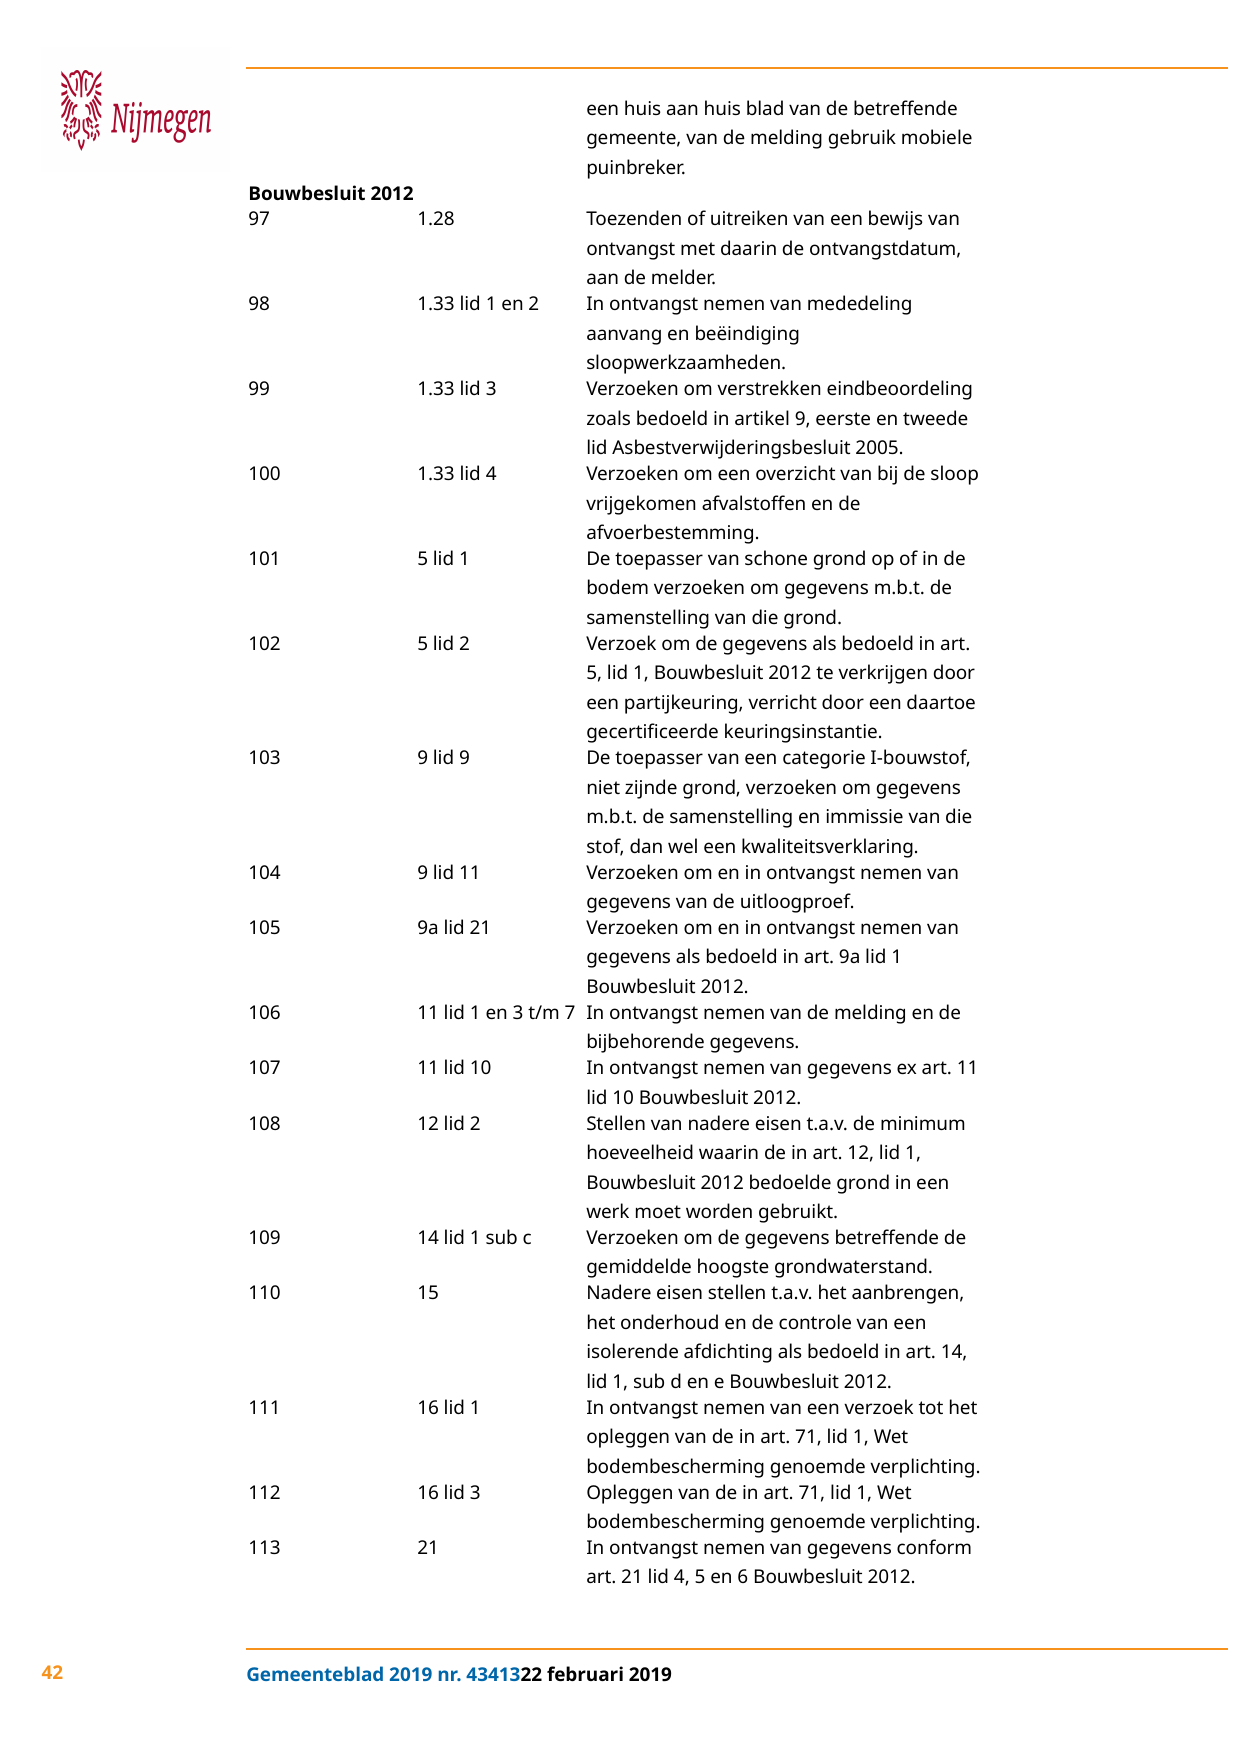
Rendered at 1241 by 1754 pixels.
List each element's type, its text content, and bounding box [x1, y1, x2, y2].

table_cell 109 [248, 1224, 417, 1279]
table_cell Bouwbesluit 2012 [248, 180, 1152, 205]
table_cell 103 [248, 744, 417, 859]
table_cell 9 lid 9 [417, 744, 586, 859]
table_cell Verzoeken om een overzicht van bij de sloop vrijgekomen afvalstoffen en de afvoerbestemming. [586, 460, 983, 545]
table_cell In ontvangst nemen van een verzoek tot het opleggen van de in art. 71, lid 1, Wet bodembescherming genoemde verplichting. [586, 1394, 983, 1479]
table_cell 5 lid 1 [417, 545, 586, 630]
table_cell Toezenden of uitreiken van een bewijs van ontvangst met daarin de ontvangstdatum, aan de melder. [586, 205, 983, 290]
table_cell 99 [248, 375, 417, 460]
table_cell Verzoeken om de gegevens betreffende de gemiddelde hoogste grondwaterstand. [586, 1224, 983, 1279]
table_cell 111 [248, 1394, 417, 1479]
table_cell 113 [248, 1534, 417, 1589]
table_cell [983, 205, 1152, 290]
table_cell [983, 1110, 1152, 1224]
table_cell [983, 290, 1152, 375]
table_cell [983, 375, 1152, 460]
table_cell 104 [248, 859, 417, 914]
table_cell [983, 460, 1152, 545]
table_cell De toepasser van schone grond op of in de bodem verzoeken om gegevens m.b.t. de samenstelling van die grond. [586, 545, 983, 630]
table_cell Opleggen van de in art. 71, lid 1, Wet bodembescherming genoemde verplichting. [586, 1479, 983, 1534]
table_cell 12 lid 2 [417, 1110, 586, 1224]
table_cell [983, 1394, 1152, 1479]
table_cell 11 lid 1 en 3 t/m 7 [417, 999, 586, 1054]
picture [41, 47, 231, 172]
table_cell 16 lid 3 [417, 1479, 586, 1534]
table_cell [983, 630, 1152, 744]
table_cell 107 [248, 1054, 417, 1110]
table_cell een huis aan huis blad van de betreffende gemeente, van de melding gebruik mobiele puinbreker. [586, 95, 983, 180]
table_cell [983, 1054, 1152, 1110]
table_cell In ontvangst nemen van mededeling aanvang en beëindiging sloopwerkzaamheden. [586, 290, 983, 375]
table_cell 105 [248, 914, 417, 999]
table_cell [983, 545, 1152, 630]
table_cell Verzoeken om en in ontvangst nemen van gegevens als bedoeld in art. 9a lid 1 Bouwbesluit 2012. [586, 914, 983, 999]
table_cell 11 lid 10 [417, 1054, 586, 1110]
table_cell [983, 1479, 1152, 1534]
table_cell 102 [248, 630, 417, 744]
table_cell 108 [248, 1110, 417, 1224]
table_cell [248, 95, 417, 180]
table_cell 100 [248, 460, 417, 545]
table_cell Verzoek om de gegevens als bedoeld in art. 5, lid 1, Bouwbesluit 2012 te verkrijgen door een partijkeuring, verricht door een daartoe gecertificeerde keuringsinstantie. [586, 630, 983, 744]
table_cell [983, 914, 1152, 999]
table_cell 112 [248, 1479, 417, 1534]
table_cell Stellen van nadere eisen t.a.v. de minimum hoeveelheid waarin de in art. 12, lid 1, Bouwbesluit 2012 bedoelde grond in een werk moet worden gebruikt. [586, 1110, 983, 1224]
table_cell De toepasser van een categorie I-bouwstof, niet zijnde grond, verzoeken om gegevens m.b.t. de samenstelling en immissie van die stof, dan wel een kwaliteitsverklaring. [586, 744, 983, 859]
table_cell [983, 999, 1152, 1054]
table_cell 9 lid 11 [417, 859, 586, 914]
table_cell 1.28 [417, 205, 586, 290]
table_cell 5 lid 2 [417, 630, 586, 744]
table_cell 21 [417, 1534, 586, 1589]
table_cell [983, 744, 1152, 859]
table_cell 1.33 lid 3 [417, 375, 586, 460]
table_cell 97 [248, 205, 417, 290]
table_cell Nadere eisen stellen t.a.v. het aanbrengen, het onderhoud en de controle van een isolerende afdichting als bedoeld in art. 14, lid 1, sub d en e Bouwbesluit 2012. [586, 1280, 983, 1394]
table_cell [983, 1224, 1152, 1279]
table_cell [417, 95, 586, 180]
table_cell [983, 859, 1152, 914]
table_cell [983, 1280, 1152, 1394]
table_cell 98 [248, 290, 417, 375]
table_cell 16 lid 1 [417, 1394, 586, 1479]
table_cell 101 [248, 545, 417, 630]
table_cell 9a lid 21 [417, 914, 586, 999]
table_cell 1.33 lid 1 en 2 [417, 290, 586, 375]
table_cell 110 [248, 1280, 417, 1394]
table_cell In ontvangst nemen van de melding en de bijbehorende gegevens. [586, 999, 983, 1054]
table_cell 106 [248, 999, 417, 1054]
table_cell [983, 95, 1152, 180]
table_cell Verzoeken om en in ontvangst nemen van gegevens van de uitloogproef. [586, 859, 983, 914]
table_cell Verzoeken om verstrekken eindbeoordeling zoals bedoeld in artikel 9, eerste en tweede lid Asbestverwijderingsbesluit 2005. [586, 375, 983, 460]
table_cell 14 lid 1 sub c [417, 1224, 586, 1279]
table_cell In ontvangst nemen van gegevens ex art. 11 lid 10 Bouwbesluit 2012. [586, 1054, 983, 1110]
table_cell 15 [417, 1280, 586, 1394]
table_cell [983, 1534, 1152, 1589]
table_cell 1.33 lid 4 [417, 460, 586, 545]
table_cell In ontvangst nemen van gegevens conform art. 21 lid 4, 5 en 6 Bouwbesluit 2012. [586, 1534, 983, 1589]
